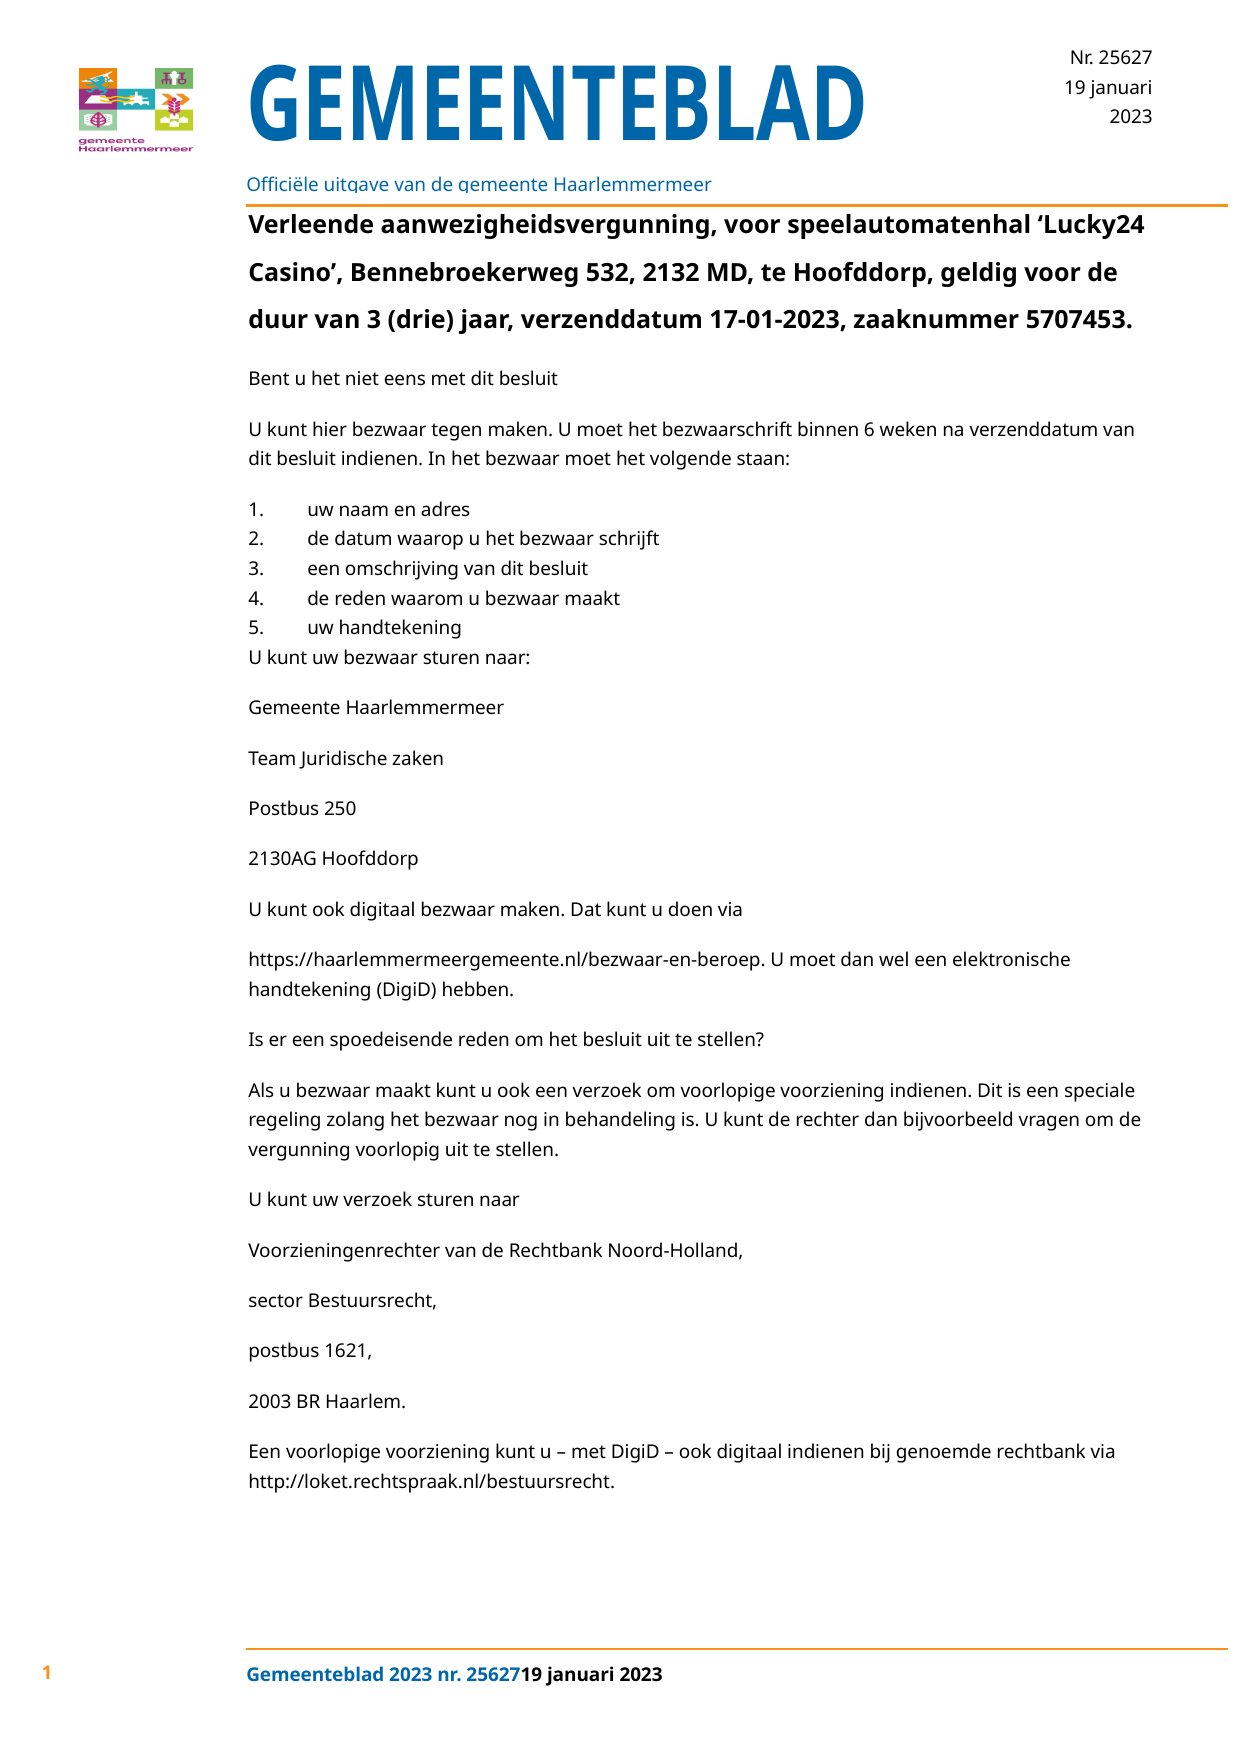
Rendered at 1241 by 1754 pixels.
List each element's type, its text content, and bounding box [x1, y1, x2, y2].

list een omschrijving van dit besluit [248, 555, 1152, 581]
text U kunt uw verzoek sturen naar [248, 1186, 1152, 1212]
text U kunt uw bezwaar sturen naar: [248, 644, 1152, 669]
text Voorzieningenrechter van de Rechtbank Noord-Holland, [248, 1237, 1152, 1262]
picture [41, 47, 231, 172]
text sector Bestuursrecht, [248, 1287, 1152, 1313]
text Team Juridische zaken [248, 745, 1152, 770]
text 2130AG Hoofddorp [248, 846, 1152, 871]
list uw handtekening [248, 614, 1152, 640]
text Is er een spoedeisende reden om het besluit uit te stellen? [248, 1026, 1152, 1052]
text https://haarlemmermeergemeente.nl/bezwaar-en-beroep. U moet dan wel een elektronische handtekening (DigiD) hebben. [248, 946, 1152, 1002]
list de datum waarop u het bezwaar schrijft [248, 526, 1152, 551]
text Gemeente Haarlemmermeer [248, 694, 1152, 720]
text Verleende aanwezigheidsvergunning, voor speelautomatenhal ‘Lucky24 Casino’, Bennebroekerweg 532, 2132 MD, te Hoofddorp, geldig voor de duur van 3 (drie) jaar, verzenddatum 17-01-2023, zaaknummer 5707453. [248, 207, 1152, 336]
text Een voorlopige voorziening kunt u – met DigiD – ook digitaal indienen bij genoemde rechtbank via http://loket.rechtspraak.nl/bestuursrecht. [248, 1438, 1152, 1494]
text Postbus 250 [248, 795, 1152, 821]
list uw naam en adres [248, 496, 1152, 522]
text Bent u het niet eens met dit besluit [248, 366, 1152, 391]
text U kunt hier bezwaar tegen maken. U moet het bezwaarschrift binnen 6 weken na verzenddatum van dit besluit indienen. In het bezwaar moet het volgende staan: [248, 416, 1152, 471]
list de reden waarom u bezwaar maakt [248, 585, 1152, 610]
text postbus 1621, [248, 1338, 1152, 1363]
text Als u bezwaar maakt kunt u ook een verzoek om voorlopige voorziening indienen. Dit is een speciale regeling zolang het bezwaar nog in behandeling is. U kunt de rechter dan bijvoorbeeld vragen om de vergunning voorlopig uit te stellen. [248, 1077, 1152, 1162]
text 2003 BR Haarlem. [248, 1388, 1152, 1414]
text U kunt ook digitaal bezwaar maken. Dat kunt u doen via [248, 896, 1152, 922]
